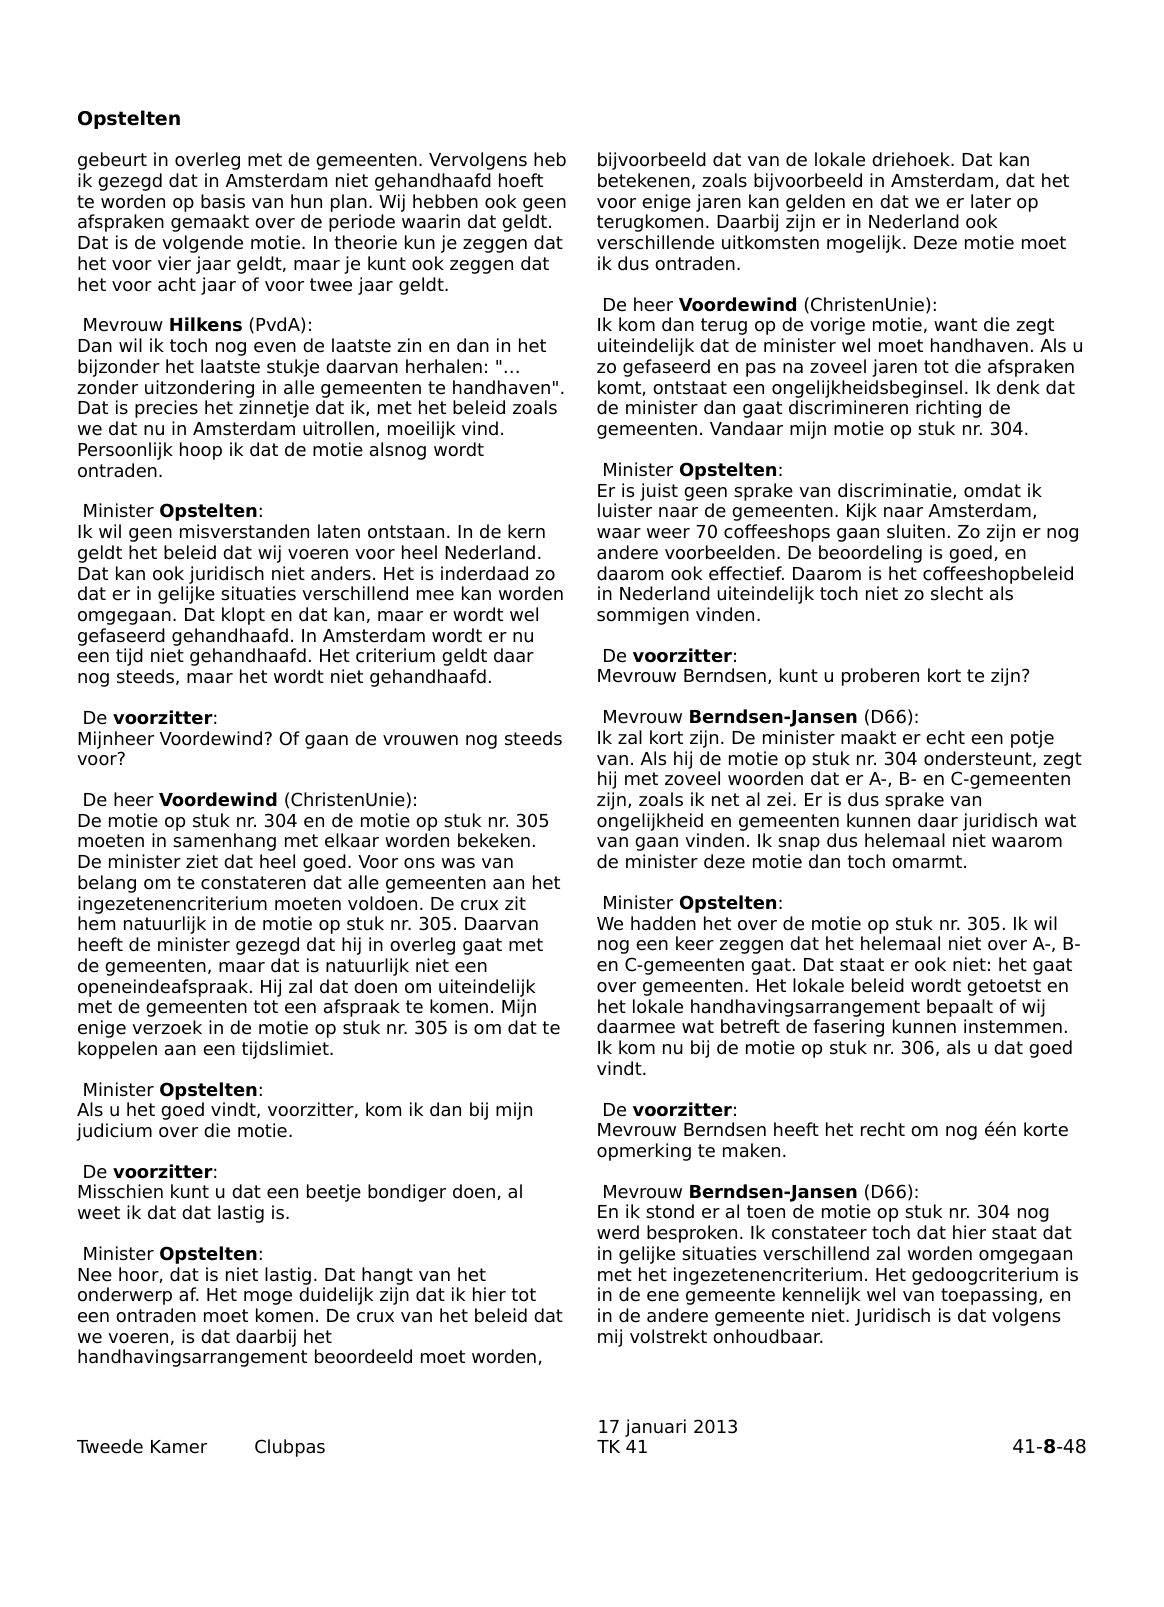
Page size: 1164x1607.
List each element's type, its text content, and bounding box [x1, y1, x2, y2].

text Minister Opstelten: [77, 1079, 567, 1100]
text bijvoorbeeld dat van de lokale driehoek. Dat kan betekenen, zoals bijvoorbeeld in Amsterdam, dat het voor enige jaren kan gelden en dat we er later op terugkomen. Daarbij zijn er in Nederland ook verschillende uitkomsten mogelijk. Deze motie moet ik dus ontraden. [596, 150, 1087, 274]
text Mevrouw Berndsen, kunt u proberen kort te zijn? [596, 666, 1087, 687]
text Ik wil geen misverstanden laten ontstaan. In de kern geldt het beleid dat wij voeren voor heel Nederland. Dat kan ook juridisch niet anders. Het is inderdaad zo dat er in gelijke situaties verschillend mee kan worden omgegaan. Dat klopt en dat kan, maar er wordt wel gefaseerd gehandhaafd. In Amsterdam wordt er nu een tijd niet gehandhaafd. Het criterium geldt daar nog steeds, maar het wordt niet gehandhaafd. [77, 522, 567, 688]
text We hadden het over de motie op stuk nr. 305. Ik wil nog een keer zeggen dat het helemaal niet over A-, B- en C-gemeenten gaat. Dat staat er ook niet: het gaat over gemeenten. Het lokale beleid wordt getoetst en het lokale handhavingsarrangement bepaalt of wij daarmee wat betreft de fasering kunnen instemmen. Ik kom nu bij de motie op stuk nr. 306, als u dat goed vindt. [596, 913, 1087, 1079]
text De heer Voordewind (ChristenUnie): [596, 294, 1087, 315]
text De voorzitter: [596, 1099, 1087, 1120]
text Mevrouw Hilkens (PvdA): [77, 315, 567, 336]
text De voorzitter: [596, 646, 1087, 666]
text Er is juist geen sprake van discriminatie, omdat ik luister naar de gemeenten. Kijk naar Amsterdam, waar weer 70 coffeeshops gaan sluiten. Zo zijn er nog andere voorbeelden. De beoordeling is goed, en daarom ook effectief. Daarom is het coffeeshopbeleid in Nederland uiteindelijk toch niet zo slecht als sommigen vinden. [596, 480, 1087, 626]
text Nee hoor, dat is niet lastig. Dat hangt van het onderwerp af. Het moge duidelijk zijn dat ik hier tot een ontraden moet komen. De crux van het beleid dat we voeren, is dat daarbij het handhavingsarrangement beoordeeld moet worden, [77, 1264, 567, 1368]
text Ik kom dan terug op de vorige motie, want die zegt uiteindelijk dat de minister wel moet handhaven. Als u zo gefaseerd en pas na zoveel jaren tot die afspraken komt, ontstaat een ongelijkheidsbeginsel. Ik denk dat de minister dan gaat discrimineren richting de gemeenten. Vandaar mijn motie op stuk nr. 304. [596, 315, 1087, 440]
text Minister Opstelten: [77, 501, 567, 522]
text Minister Opstelten: [77, 1244, 567, 1264]
text De motie op stuk nr. 304 en de motie op stuk nr. 305 moeten in samenhang met elkaar worden bekeken. De minister ziet dat heel goed. Voor ons was van belang om te constateren dat alle gemeenten aan het ingezetenencriterium moeten voldoen. De crux zit hem natuurlijk in de motie op stuk nr. 305. Daarvan heeft de minister gezegd dat hij in overleg gaat met de gemeenten, maar dat is natuurlijk niet een openeindeafspraak. Hij zal dat doen om uiteindelijk met de gemeenten tot een afspraak te komen. Mijn enige verzoek in de motie op stuk nr. 305 is om dat te koppelen aan een tijdslimiet. [77, 811, 567, 1059]
text Ik zal kort zijn. De minister maakt er echt een potje van. Als hij de motie op stuk nr. 304 ondersteunt, zegt hij met zoveel woorden dat er A-, B- en C-gemeenten zijn, zoals ik net al zei. Er is dus sprake van ongelijkheid en gemeenten kunnen daar juridisch wat van gaan vinden. Ik snap dus helemaal niet waarom de minister deze motie dan toch omarmt. [596, 728, 1087, 873]
text Mijnheer Voordewind? Of gaan de vrouwen nog steeds voor? [77, 728, 567, 770]
text gebeurt in overleg met de gemeenten. Vervolgens heb ik gezegd dat in Amsterdam niet gehandhaafd hoeft te worden op basis van hun plan. Wij hebben ook geen afspraken gemaakt over de periode waarin dat geldt. Dat is de volgende motie. In theorie kun je zeggen dat het voor vier jaar geldt, maar je kunt ook zeggen dat het voor acht jaar of voor twee jaar geldt. [77, 150, 567, 295]
text Misschien kunt u dat een beetje bondiger doen, al weet ik dat dat lastig is. [77, 1182, 567, 1224]
text Minister Opstelten: [596, 460, 1087, 480]
text Mevrouw Berndsen-Jansen (D66): [596, 1182, 1087, 1202]
text Als u het goed vindt, voorzitter, kom ik dan bij mijn judicium over die motie. [77, 1100, 567, 1142]
text En ik stond er al toen de motie op stuk nr. 304 nog werd besproken. Ik constateer toch dat hier staat dat in gelijke situaties verschillend zal worden omgegaan met het ingezetenencriterium. Het gedoogcriterium is in de ene gemeente kennelijk wel van toepassing, en in de andere gemeente niet. Juridisch is dat volgens mij volstrekt onhoudbaar. [596, 1202, 1087, 1347]
text Mevrouw Berndsen-Jansen (D66): [596, 707, 1087, 728]
text Dan wil ik toch nog even de laatste zin en dan in het bijzonder het laatste stukje daarvan herhalen: "… zonder uitzondering in alle gemeenten te handhaven". Dat is precies het zinnetje dat ik, met het beleid zoals we dat nu in Amsterdam uitrollen, moeilijk vind. Persoonlijk hoop ik dat de motie alsnog wordt ontraden. [77, 336, 567, 481]
text Mevrouw Berndsen heeft het recht om nog één korte opmerking te maken. [596, 1120, 1087, 1162]
text De voorzitter: [77, 1162, 567, 1182]
text Minister Opstelten: [596, 893, 1087, 913]
text De heer Voordewind (ChristenUnie): [77, 790, 567, 811]
text De voorzitter: [77, 708, 567, 728]
